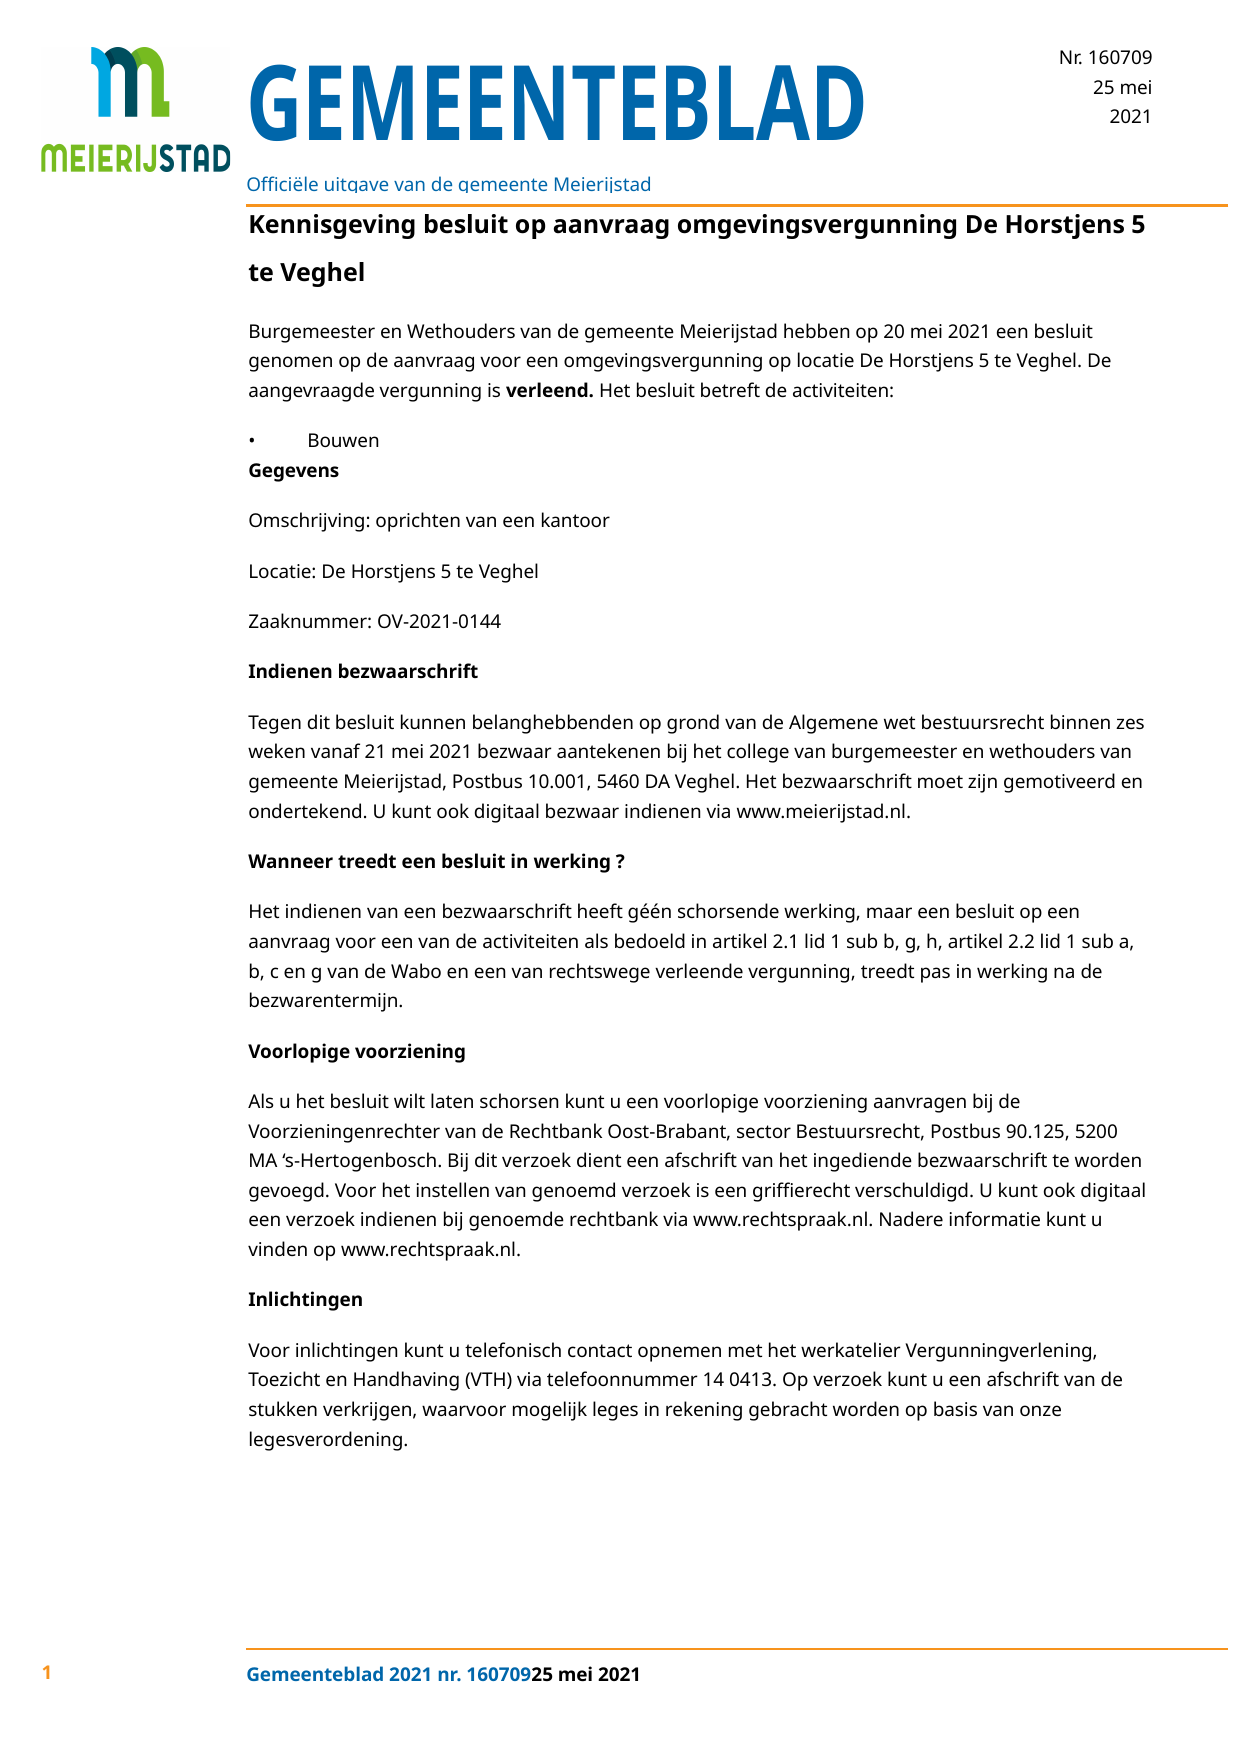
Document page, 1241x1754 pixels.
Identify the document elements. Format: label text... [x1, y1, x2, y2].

text Kennisgeving besluit op aanvraag omgevingsvergunning De Horstjens 5 te Veghel [248, 207, 1152, 288]
text Als u het besluit wilt laten schorsen kunt u een voorlopige voorziening aanvragen bij de Voorzieningenrechter van de Rechtbank Oost-Brabant, sector Bestuursrecht, Postbus 90.125, 5200 MA ‘s-Hertogenbosch. Bij dit verzoek dient een afschrift van het ingediende bezwaarschrift te worden gevoegd. Voor het instellen van genoemd verzoek is een griffierecht verschuldigd. U kunt ook digitaal een verzoek indienen bij genoemde rechtbank via www.rechtspraak.nl. Nadere informatie kunt u vinden op www.rechtspraak.nl. [248, 1088, 1152, 1262]
text Gegevens [248, 457, 1152, 483]
text Zaaknummer: OV-2021-0144 [248, 608, 1152, 634]
text Burgemeester en Wethouders van de gemeente Meierijstad hebben op 20 mei 2021 een besluit genomen op de aanvraag voor een omgevingsvergunning op locatie De Horstjens 5 te Veghel. De aangevraagde vergunning is verleend. Het besluit betreft de activiteiten: [248, 318, 1152, 403]
text Voorlopige voorziening [248, 1038, 1152, 1064]
text Wanneer treedt een besluit in werking ? [248, 848, 1152, 874]
text Indienen bezwaarschrift [248, 659, 1152, 684]
text Tegen dit besluit kunnen belanghebbenden op grond van de Algemene wet bestuursrecht binnen zes weken vanaf 21 mei 2021 bezwaar aantekenen bij het college van burgemeester en wethouders van gemeente Meierijstad, Postbus 10.001, 5460 DA Veghel. Het bezwaarschrift moet zijn gemotiveerd en ondertekend. U kunt ook digitaal bezwaar indienen via www.meierijstad.nl. [248, 709, 1152, 824]
text Omschrijving: oprichten van een kantoor [248, 507, 1152, 533]
picture [41, 47, 231, 172]
text Inlichtingen [248, 1287, 1152, 1312]
text Locatie: De Horstjens 5 te Veghel [248, 558, 1152, 584]
text Voor inlichtingen kunt u telefonisch contact opnemen met het werkatelier Vergunningverlening, Toezicht en Handhaving (VTH) via telefoonnummer 14 0413. Op verzoek kunt u een afschrift van de stukken verkrijgen, waarvoor mogelijk leges in rekening gebracht worden op basis van onze legesverordening. [248, 1337, 1152, 1452]
text Het indienen van een bezwaarschrift heeft géén schorsende werking, maar een besluit op een aanvraag voor een van de activiteiten als bedoeld in artikel 2.1 lid 1 sub b, g, h, artikel 2.2 lid 1 sub a, b, c en g van de Wabo en een van rechtswege verleende vergunning, treedt pas in werking na de bezwarentermijn. [248, 899, 1152, 1013]
list Bouwen [248, 427, 1152, 453]
